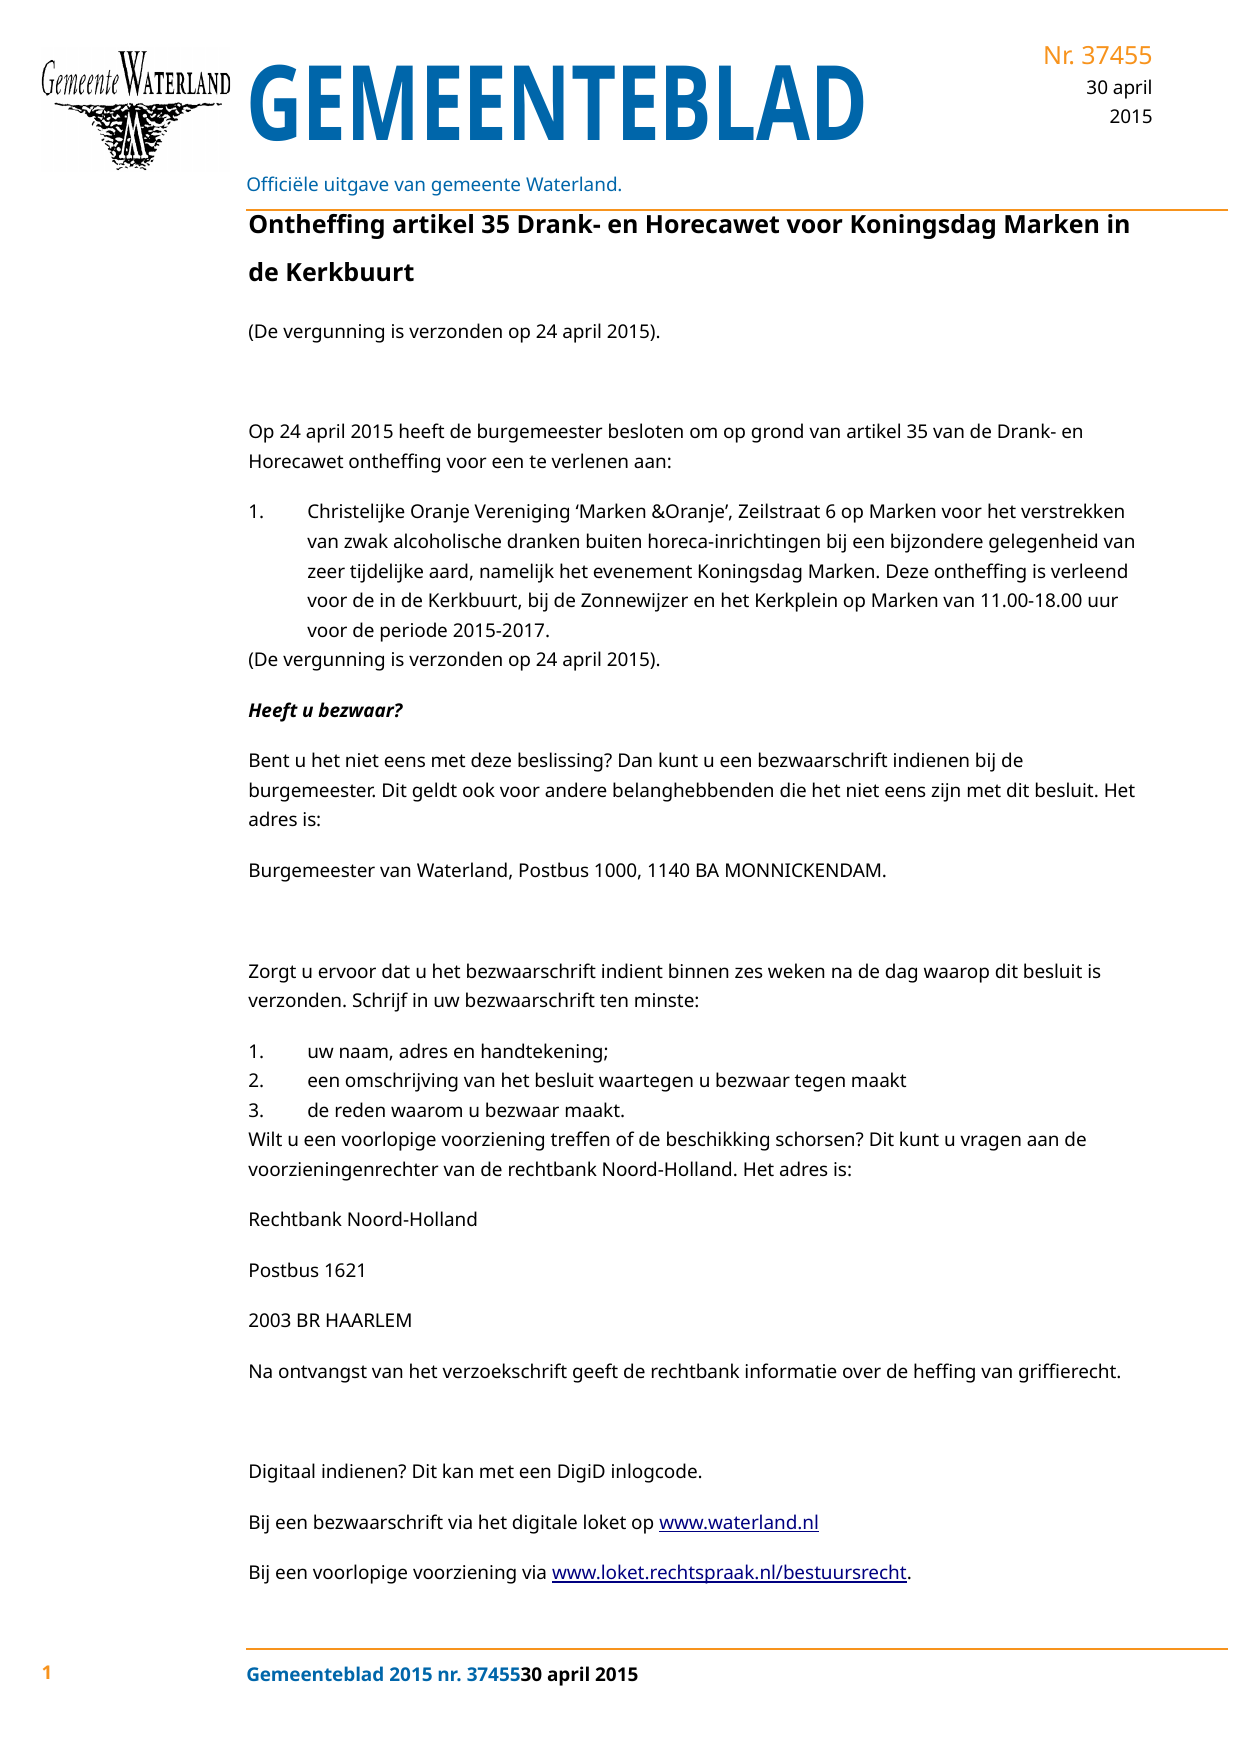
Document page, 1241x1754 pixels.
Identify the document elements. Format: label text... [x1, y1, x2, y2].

text Heeft u bezwaar? [248, 697, 1152, 723]
list Christelijke Oranje Vereniging ‘Marken &Oranje’, Zeilstraat 6 op Marken voor het verstrekken van zwak alcoholische dranken buiten horeca-inrichtingen bij een bijzondere gelegenheid van zeer tijdelijke aard, namelijk het evenement Koningsdag Marken. Deze ontheffing is verleend voor de in de Kerkbuurt, bij de Zonnewijzer en het Kerkplein op Marken van 11.00-18.00 uur voor de periode 2015-2017. [248, 499, 1152, 643]
text Postbus 1621 [248, 1257, 1152, 1283]
picture [41, 47, 231, 172]
text Bij een voorlopige voorziening via www.loket.rechtspraak.nl/bestuursrecht. [248, 1559, 1152, 1585]
text Zorgt u ervoor dat u het bezwaarschrift indient binnen zes weken na de dag waarop dit besluit is verzonden. Schrijf in uw bezwaarschrift ten minste: [248, 958, 1152, 1013]
text Op 24 april 2015 heeft de burgemeester besloten om op grond van artikel 35 van de Drank- en Horecawet ontheffing voor een te verlenen aan: [248, 419, 1152, 474]
text (De vergunning is verzonden op 24 april 2015). [248, 647, 1152, 672]
list uw naam, adres en handtekening; [248, 1038, 1152, 1064]
text Burgemeester van Waterland, Postbus 1000, 1140 BA MONNICKENDAM. [248, 857, 1152, 883]
text 2003 BR HAARLEM [248, 1307, 1152, 1333]
list een omschrijving van het besluit waartegen u bezwaar tegen maakt [248, 1067, 1152, 1093]
text Bij een bezwaarschrift via het digitale loket op www.waterland.nl [248, 1509, 1152, 1535]
text (De vergunning is verzonden op 24 april 2015). [248, 318, 1152, 344]
text Wilt u een voorlopige voorziening treffen of de beschikking schorsen? Dit kunt u vragen aan de voorzieningenrechter van de rechtbank Noord-Holland. Het adres is: [248, 1127, 1152, 1182]
list de reden waarom u bezwaar maakt. [248, 1097, 1152, 1123]
text Digitaal indienen? Dit kan met een DigiD inlogcode. [248, 1459, 1152, 1484]
text Na ontvangst van het verzoekschrift geeft de rechtbank informatie over de heffing van griffierecht. [248, 1358, 1152, 1384]
text Bent u het niet eens met deze beslissing? Dan kunt u een bezwaarschrift indienen bij de burgemeester. Dit geldt ook voor andere belanghebbenden die het niet eens zijn met dit besluit. Het adres is: [248, 747, 1152, 832]
text Ontheffing artikel 35 Drank- en Horecawet voor Koningsdag Marken in de Kerkbuurt [248, 211, 1152, 288]
text Rechtbank Noord-Holland [248, 1207, 1152, 1232]
